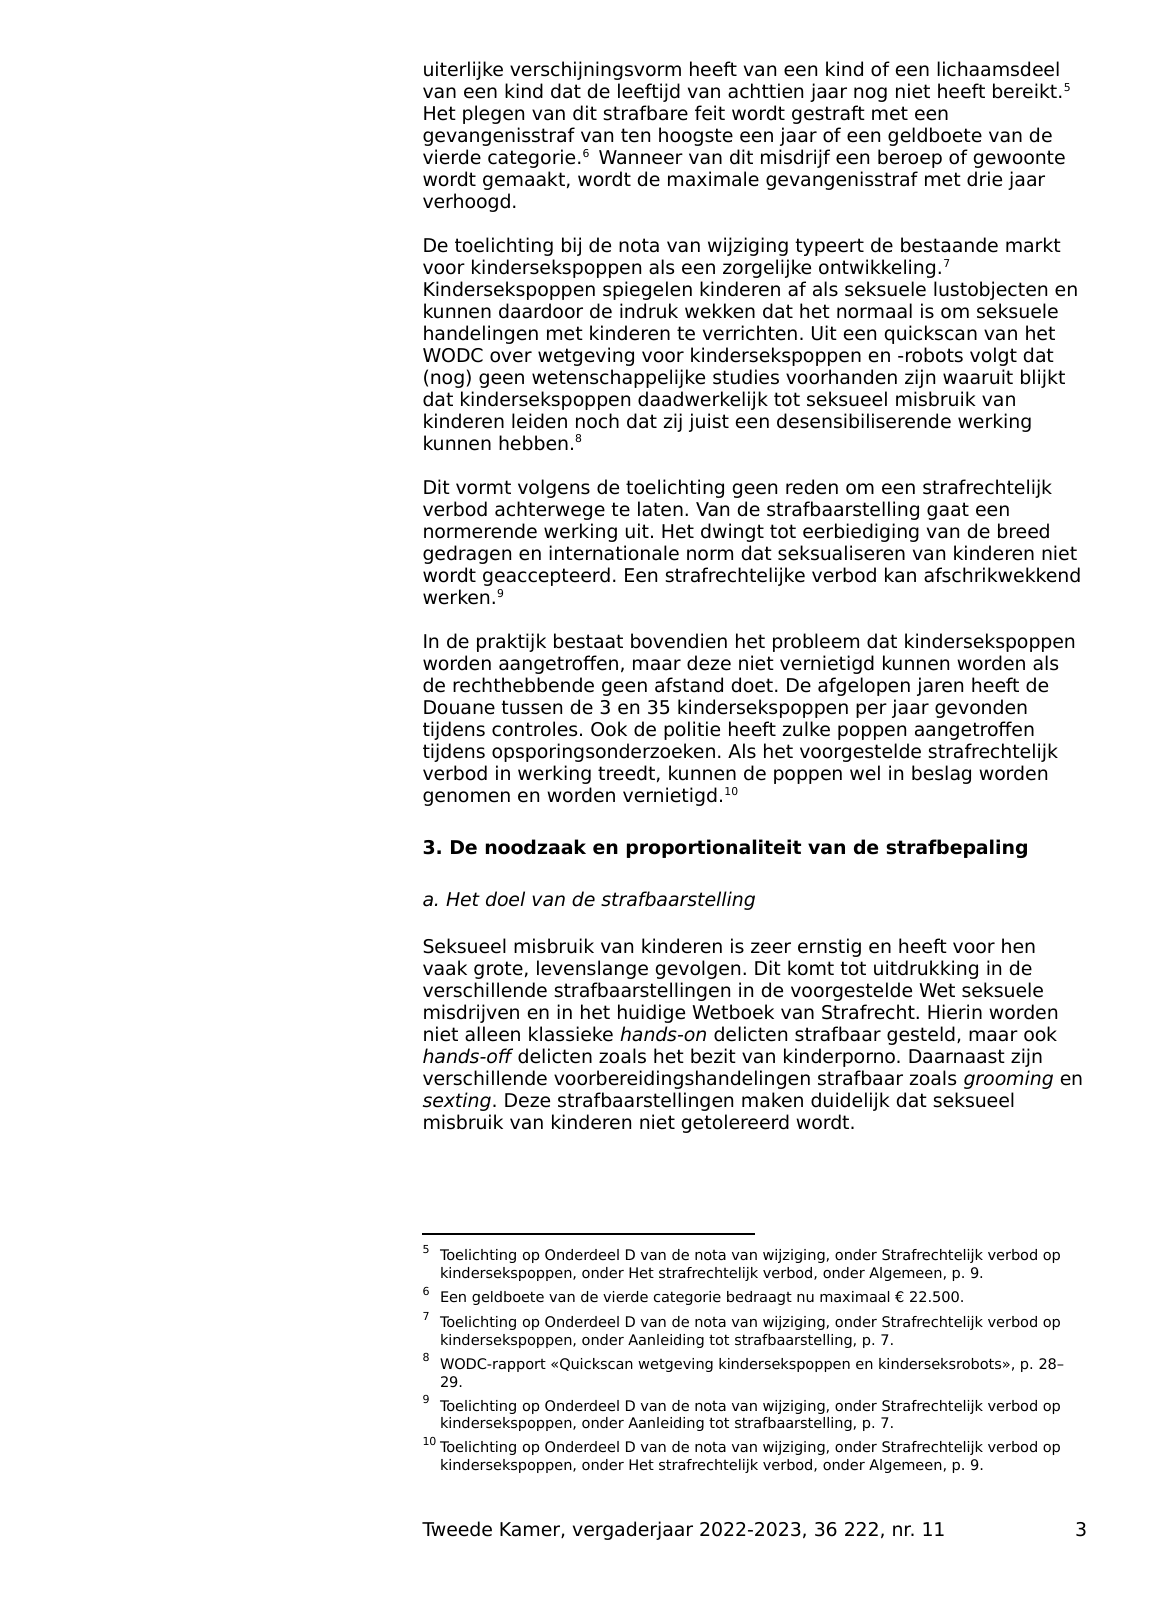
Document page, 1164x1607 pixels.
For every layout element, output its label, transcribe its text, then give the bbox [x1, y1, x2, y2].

text Een geldboete van de vierde categorie bedraagt nu maximaal € 22.500. [422, 1285, 1087, 1307]
text Seksueel misbruik van kinderen is zeer ernstig en heeft voor hen vaak grote, levenslange gevolgen. Dit komt tot uitdrukking in de verschillende strafbaarstellingen in de voorgestelde Wet seksuele misdrijven en in het huidige Wetboek van Strafrecht. Hierin worden niet alleen klassieke hands-on delicten strafbaar gesteld, maar ook hands-off delicten zoals het bezit van kinderporno. Daarnaast zijn verschillende voorbereidingshandelingen strafbaar zoals grooming en sexting. Deze strafbaarstellingen maken duidelijk dat seksueel misbruik van kinderen niet getolereerd wordt. [422, 936, 1087, 1134]
text Toelichting op Onderdeel D van de nota van wijziging, onder Strafrechtelijk verbod op kindersekspoppen, onder Aanleiding tot strafbaarstelling, p. 7. [422, 1310, 1087, 1349]
text In de praktijk bestaat bovendien het probleem dat kindersekspoppen worden aangetroffen, maar deze niet vernietigd kunnen worden als de rechthebbende geen afstand doet. De afgelopen jaren heeft de Douane tussen de 3 en 35 kindersekspoppen per jaar gevonden tijdens controles. Ook de politie heeft zulke poppen aangetroffen tijdens opsporingsonderzoeken. Als het voorgestelde strafrechtelijk verbod in werking treedt, kunnen de poppen wel in beslag worden genomen en worden vernietigd. [422, 631, 1087, 807]
text WODC-rapport «Quickscan wetgeving kindersekspoppen en kinderseksrobots», p. 28–29. [422, 1352, 1087, 1391]
text De toelichting bij de nota van wijziging typeert de bestaande markt voor kindersekspoppen als een zorgelijke ontwikkeling. Kindersekspoppen spiegelen kinderen af als seksuele lustobjecten en kunnen daardoor de indruk wekken dat het normaal is om seksuele handelingen met kinderen te verrichten. Uit een quickscan van het WODC over wetgeving voor kindersekspoppen en -robots volgt dat (nog) geen wetenschappelijke studies voorhanden zijn waaruit blijkt dat kindersekspoppen daadwerkelijk tot seksueel misbruik van kinderen leiden noch dat zij juist een desensibiliserende werking kunnen hebben. [422, 235, 1087, 455]
subtitle a. Het doel van de strafbaarstelling [422, 889, 1087, 911]
text Dit vormt volgens de toelichting geen reden om een strafrechtelijk verbod achterwege te laten. Van de strafbaarstelling gaat een normerende werking uit. Het dwingt tot eerbiediging van de breed gedragen en internationale norm dat seksualiseren van kinderen niet wordt geaccepteerd. Een strafrechtelijke verbod kan afschrikwekkend werken. [422, 477, 1087, 609]
text Toelichting op Onderdeel D van de nota van wijziging, onder Strafrechtelijk verbod op kindersekspoppen, onder Het strafrechtelijk verbod, onder Algemeen, p. 9. [422, 1435, 1087, 1474]
text Toelichting op Onderdeel D van de nota van wijziging, onder Strafrechtelijk verbod op kindersekspoppen, onder Het strafrechtelijk verbod, onder Algemeen, p. 9. [422, 1243, 1087, 1282]
text uiterlijke verschijningsvorm heeft van een kind of een lichaamsdeel van een kind dat de leeftijd van achttien jaar nog niet heeft bereikt. Het plegen van dit strafbare feit wordt gestraft met een gevangenisstraf van ten hoogste een jaar of een geldboete van de vierde categorie. Wanneer van dit misdrijf een beroep of gewoonte wordt gemaakt, wordt de maximale gevangenisstraf met drie jaar verhoogd. [422, 59, 1087, 213]
text Toelichting op Onderdeel D van de nota van wijziging, onder Strafrechtelijk verbod op kindersekspoppen, onder Aanleiding tot strafbaarstelling, p. 7. [422, 1393, 1087, 1432]
subtitle 3. De noodzaak en proportionaliteit van de strafbepaling [422, 837, 1087, 859]
